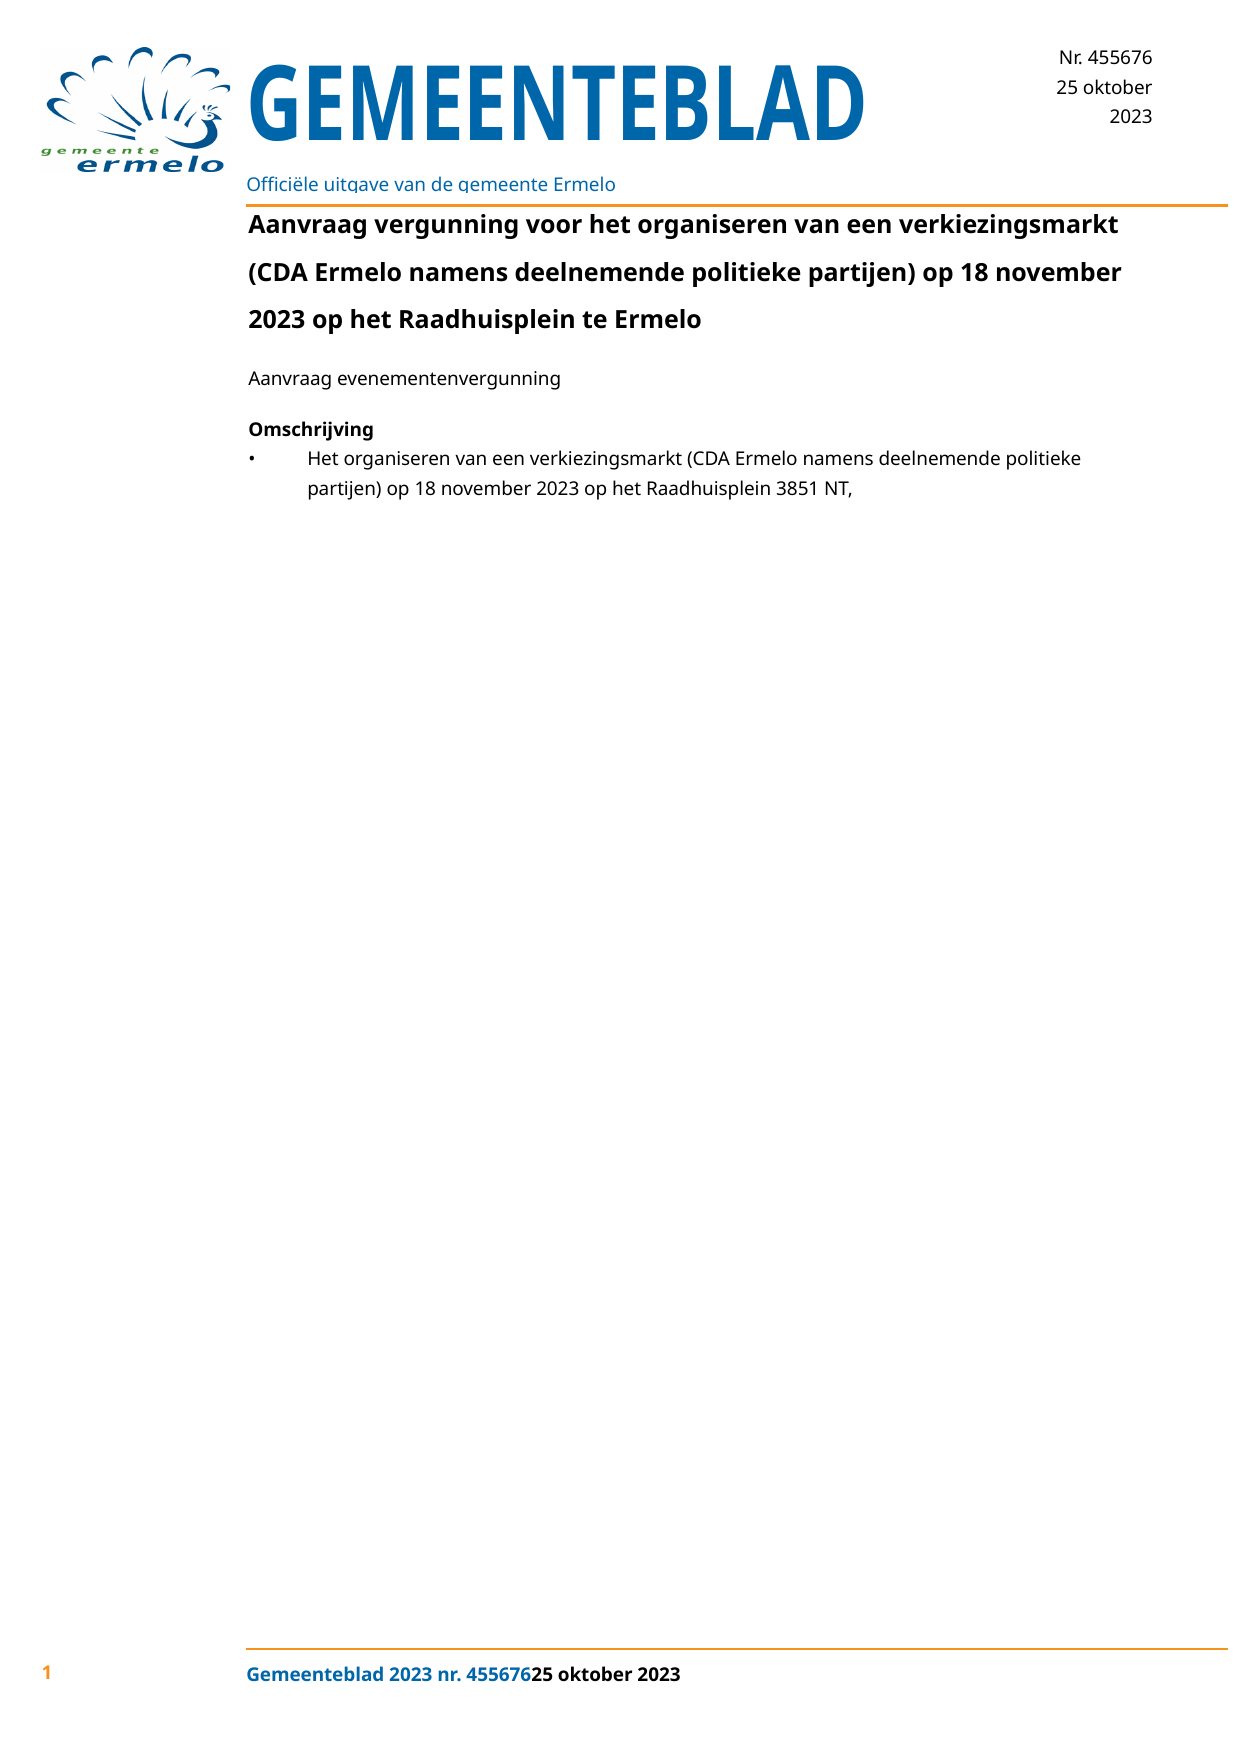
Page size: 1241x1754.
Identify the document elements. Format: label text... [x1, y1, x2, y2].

text Aanvraag vergunning voor het organiseren van een verkiezingsmarkt (CDA Ermelo namens deelnemende politieke partijen) op 18 november 2023 op het Raadhuisplein te Ermelo [248, 207, 1152, 336]
text Omschrijving [248, 416, 1152, 442]
text Aanvraag evenementenvergunning [248, 366, 1152, 391]
picture [41, 47, 231, 172]
list Het organiseren van een verkiezingsmarkt (CDA Ermelo namens deelnemende politieke partijen) op 18 november 2023 op het Raadhuisplein 3851 NT, [248, 446, 1152, 501]
